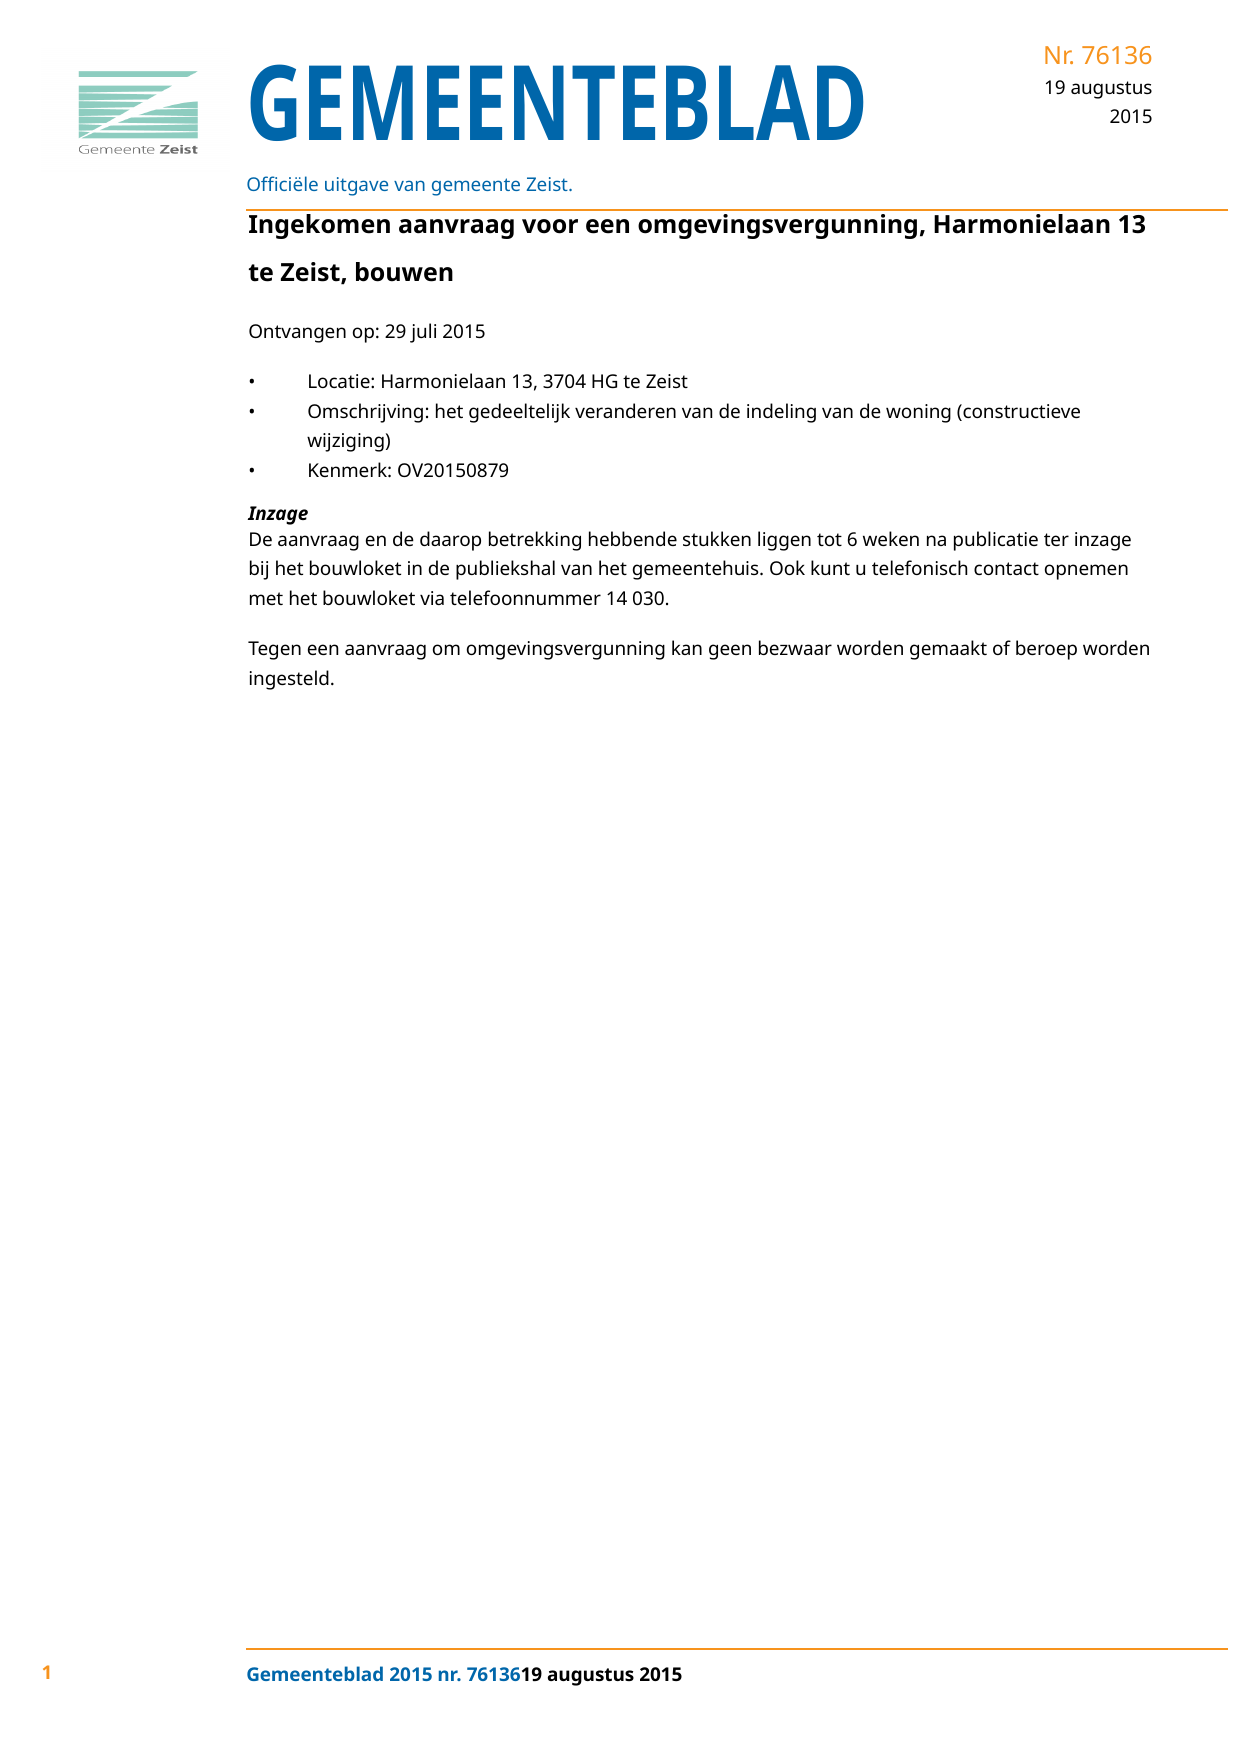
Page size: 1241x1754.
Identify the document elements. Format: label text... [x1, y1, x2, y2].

list Kenmerk: OV20150879 [248, 457, 1152, 483]
text Ingekomen aanvraag voor een omgevingsvergunning, Harmonielaan 13 te Zeist, bouwen [248, 211, 1152, 288]
list Omschrijving: het gedeeltelijk veranderen van de indeling van de woning (constructieve wijziging) [248, 398, 1152, 453]
picture [41, 47, 231, 172]
text De aanvraag en de daarop betrekking hebbende stukken liggen tot 6 weken na publicatie ter inzage bij het bouwloket in de publiekshal van het gemeentehuis. Ook kunt u telefonisch contact opnemen met het bouwloket via telefoonnummer 14 030. [248, 526, 1152, 611]
text Inzage [248, 500, 1152, 526]
text Tegen een aanvraag om omgevingsvergunning kan geen bezwaar worden gemaakt of beroep worden ingesteld. [248, 636, 1152, 691]
list Locatie: Harmonielaan 13, 3704 HG te Zeist [248, 368, 1152, 394]
text Ontvangen op: 29 juli 2015 [248, 318, 1152, 344]
